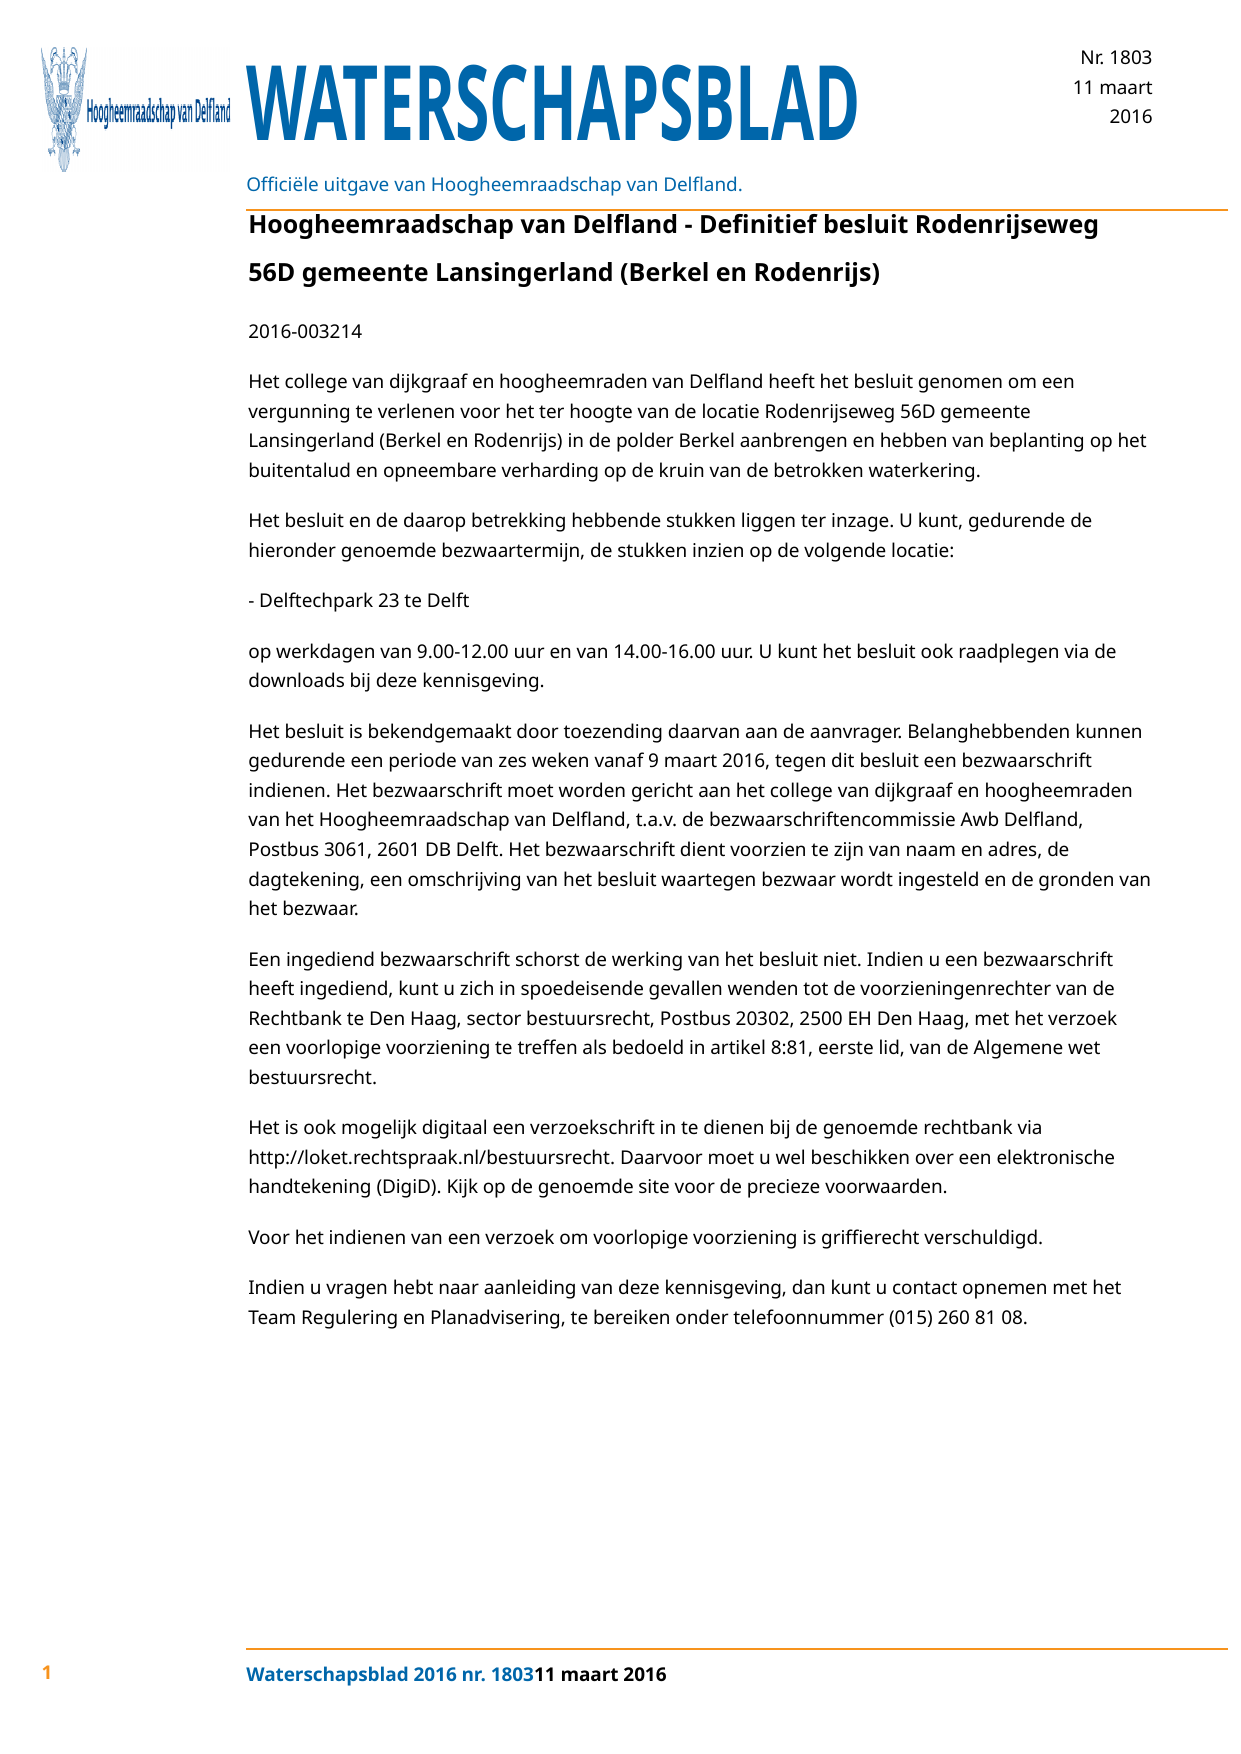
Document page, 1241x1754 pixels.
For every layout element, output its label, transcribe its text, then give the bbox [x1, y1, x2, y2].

text - Delftechpark 23 te Delft [248, 587, 1152, 613]
text Het besluit en de daarop betrekking hebbende stukken liggen ter inzage. U kunt, gedurende de hieronder genoemde bezwaartermijn, de stukken inzien op de volgende locatie: [248, 507, 1152, 563]
text Het college van dijkgraaf en hoogheemraden van Delfland heeft het besluit genomen om een vergunning te verlenen voor het ter hoogte van de locatie Rodenrijseweg 56D gemeente Lansingerland (Berkel en Rodenrijs) in de polder Berkel aanbrengen en hebben van beplanting op het buitentalud en opneembare verharding op de kruin van de betrokken waterkering. [248, 368, 1152, 483]
text Een ingediend bezwaarschrift schorst de werking van het besluit niet. Indien u een bezwaarschrift heeft ingediend, kunt u zich in spoedeisende gevallen wenden tot de voorzieningenrechter van de Rechtbank te Den Haag, sector bestuursrecht, Postbus 20302, 2500 EH Den Haag, met het verzoek een voorlopige voorziening te treffen als bedoeld in artikel 8:81, eerste lid, van de Algemene wet bestuursrecht. [248, 946, 1152, 1090]
text Hoogheemraadschap van Delfland - Definitief besluit Rodenrijseweg 56D gemeente Lansingerland (Berkel en Rodenrijs) [248, 211, 1152, 288]
text op werkdagen van 9.00-12.00 uur en van 14.00-16.00 uur. U kunt het besluit ook raadplegen via de downloads bij deze kennisgeving. [248, 638, 1152, 693]
text 2016-003214 [248, 318, 1152, 344]
text Het is ook mogelijk digitaal een verzoekschrift in te dienen bij de genoemde rechtbank via http://loket.rechtspraak.nl/bestuursrecht. Daarvoor moet u wel beschikken over een elektronische handtekening (DigiD). Kijk op de genoemde site voor de precieze voorwaarden. [248, 1114, 1152, 1199]
text Indien u vragen hebt naar aanleiding van deze kennisgeving, dan kunt u contact opnemen met het Team Regulering en Planadvisering, te bereiken onder telefoonnummer (015) 260 81 08. [248, 1274, 1152, 1330]
text Het besluit is bekendgemaakt door toezending daarvan aan de aanvrager. Belanghebbenden kunnen gedurende een periode van zes weken vanaf 9 maart 2016, tegen dit besluit een bezwaarschrift indienen. Het bezwaarschrift moet worden gericht aan het college van dijkgraaf en hoogheemraden van het Hoogheemraadschap van Delfland, t.a.v. de bezwaarschriftencommissie Awb Delfland, Postbus 3061, 2601 DB Delft. Het bezwaarschrift dient voorzien te zijn van naam en adres, de dagtekening, een omschrijving van het besluit waartegen bezwaar wordt ingesteld en de gronden van het bezwaar. [248, 718, 1152, 921]
picture [41, 47, 231, 172]
text Voor het indienen van een verzoek om voorlopige voorziening is griffierecht verschuldigd. [248, 1224, 1152, 1250]
